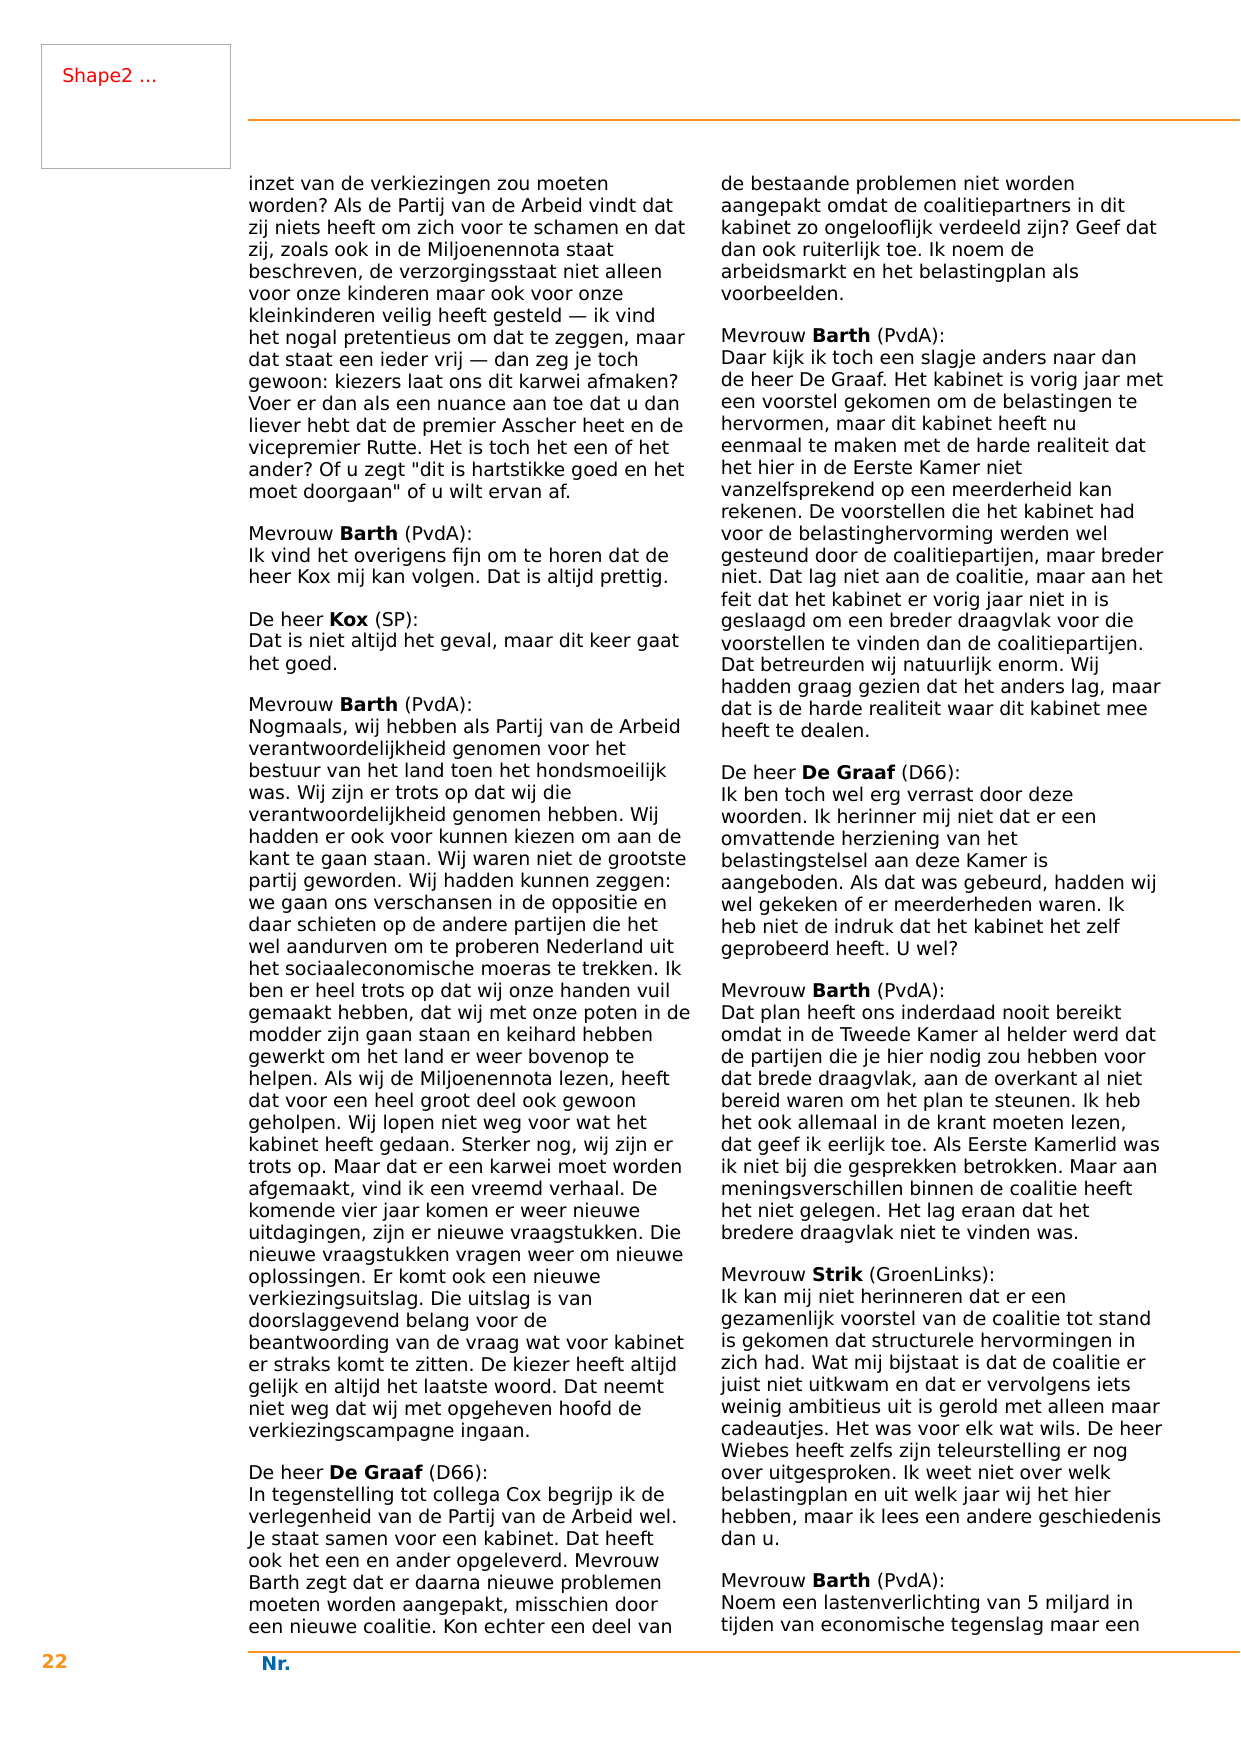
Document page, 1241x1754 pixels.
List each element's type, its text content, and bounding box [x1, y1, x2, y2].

text Nogmaals, wij hebben als Partij van de Arbeid verantwoordelijkheid genomen voor het bestuur van het land toen het hondsmoeilijk was. Wij zijn er trots op dat wij die verantwoordelijkheid genomen hebben. Wij hadden er ook voor kunnen kiezen om aan de kant te gaan staan. Wij waren niet de grootste partij geworden. Wij hadden kunnen zeggen: we gaan ons verschansen in de oppositie en daar schieten op de andere partijen die het wel aandurven om te proberen Nederland uit het sociaaleconomische moeras te trekken. Ik ben er heel trots op dat wij onze handen vuil gemaakt hebben, dat wij met onze poten in de modder zijn gaan staan en keihard hebben gewerkt om het land er weer bovenop te helpen. Als wij de Miljoenennota lezen, heeft dat voor een heel groot deel ook gewoon geholpen. Wij lopen niet weg voor wat het kabinet heeft gedaan. Sterker nog, wij zijn er trots op. Maar dat er een karwei moet worden afgemaakt, vind ik een vreemd verhaal. De komende vier jaar komen er weer nieuwe uitdagingen, zijn er nieuwe vraagstukken. Die nieuwe vraagstukken vragen weer om nieuwe oplossingen. Er komt ook een nieuwe verkiezingsuitslag. Die uitslag is van doorslaggevend belang voor de beantwoording van de vraag wat voor kabinet er straks komt te zitten. De kiezer heeft altijd gelijk en altijd het laatste woord. Dat neemt niet weg dat wij met opgeheven hoofd de verkiezingscampagne ingaan. [248, 716, 691, 1442]
text Mevrouw Barth (PvdA): [721, 1569, 1163, 1592]
text Mevrouw Barth (PvdA): [721, 325, 1163, 347]
text Mevrouw Barth (PvdA): [248, 522, 691, 544]
text De heer De Graaf (D66): [721, 762, 1163, 784]
text Ik kan mij niet herinneren dat er een gezamenlijk voorstel van de coalitie tot stand is gekomen dat structurele hervormingen in zich had. Wat mij bijstaat is dat de coalitie er juist niet uitkwam en dat er vervolgens iets weinig ambitieus uit is gerold met alleen maar cadeautjes. Het was voor elk wat wils. De heer Wiebes heeft zelfs zijn teleurstelling er nog over uitgesproken. Ik weet niet over welk belastingplan en uit welk jaar wij het hier hebben, maar ik lees een andere geschiedenis dan u. [721, 1286, 1163, 1549]
text Ik vind het overigens fijn om te horen dat de heer Kox mij kan volgen. Dat is altijd prettig. [248, 544, 691, 588]
text Mevrouw Barth (PvdA): [721, 980, 1163, 1002]
text Ik ben toch wel erg verrast door deze woorden. Ik herinner mij niet dat er een omvattende herziening van het belastingstelsel aan deze Kamer is aangeboden. Als dat was gebeurd, hadden wij wel gekeken of er meerderheden waren. Ik heb niet de indruk dat het kabinet het zelf geprobeerd heeft. U wel? [721, 784, 1163, 960]
text Mevrouw Barth (PvdA): [248, 694, 691, 716]
text In tegenstelling tot collega Cox begrijp ik de verlegenheid van de Partij van de Arbeid wel. Je staat samen voor een kabinet. Dat heeft ook het een en ander opgeleverd. Mevrouw Barth zegt dat er daarna nieuwe problemen moeten worden aangepakt, misschien door een nieuwe coalitie. Kon echter een deel van [248, 1484, 691, 1637]
text de bestaande problemen niet worden aangepakt omdat de coalitiepartners in dit kabinet zo ongelooflijk verdeeld zijn? Geef dat dan ook ruiterlijk toe. Ik noem de arbeidsmarkt en het belastingplan als voorbeelden. [721, 173, 1163, 305]
text Dat plan heeft ons inderdaad nooit bereikt omdat in de Tweede Kamer al helder werd dat de partijen die je hier nodig zou hebben voor dat brede draagvlak, aan de overkant al niet bereid waren om het plan te steunen. Ik heb het ook allemaal in de krant moeten lezen, dat geef ik eerlijk toe. Als Eerste Kamerlid was ik niet bij die gesprekken betrokken. Maar aan meningsverschillen binnen de coalitie heeft het niet gelegen. Het lag eraan dat het bredere draagvlak niet te vinden was. [721, 1002, 1163, 1244]
text De heer Kox (SP): [248, 608, 691, 630]
text Daar kijk ik toch een slagje anders naar dan de heer De Graaf. Het kabinet is vorig jaar met een voorstel gekomen om de belastingen te hervormen, maar dit kabinet heeft nu eenmaal te maken met de harde realiteit dat het hier in de Eerste Kamer niet vanzelfsprekend op een meerderheid kan rekenen. De voorstellen die het kabinet had voor de belastinghervorming werden wel gesteund door de coalitiepartijen, maar breder niet. Dat lag niet aan de coalitie, maar aan het feit dat het kabinet er vorig jaar niet in is geslaagd om een breder draagvlak voor die voorstellen te vinden dan de coalitiepartijen. Dat betreurden wij natuurlijk enorm. Wij hadden graag gezien dat het anders lag, maar dat is de harde realiteit waar dit kabinet mee heeft te dealen. [721, 347, 1163, 742]
text inzet van de verkiezingen zou moeten worden? Als de Partij van de Arbeid vindt dat zij niets heeft om zich voor te schamen en dat zij, zoals ook in de Miljoenennota staat beschreven, de verzorgingsstaat niet alleen voor onze kinderen maar ook voor onze kleinkinderen veilig heeft gesteld — ik vind het nogal pretentieus om dat te zeggen, maar dat staat een ieder vrij — dan zeg je toch gewoon: kiezers laat ons dit karwei afmaken? Voer er dan als een nuance aan toe dat u dan liever hebt dat de premier Asscher heet en de vicepremier Rutte. Het is toch het een of het ander? Of u zegt "dit is hartstikke goed en het moet doorgaan" of u wilt ervan af. [248, 173, 691, 502]
text Mevrouw Strik (GroenLinks): [721, 1264, 1163, 1286]
text Dat is niet altijd het geval, maar dit keer gaat het goed. [248, 630, 691, 674]
text Noem een lastenverlichting van 5 miljard in tijden van economische tegenslag maar een [721, 1592, 1163, 1636]
text De heer De Graaf (D66): [248, 1462, 691, 1484]
